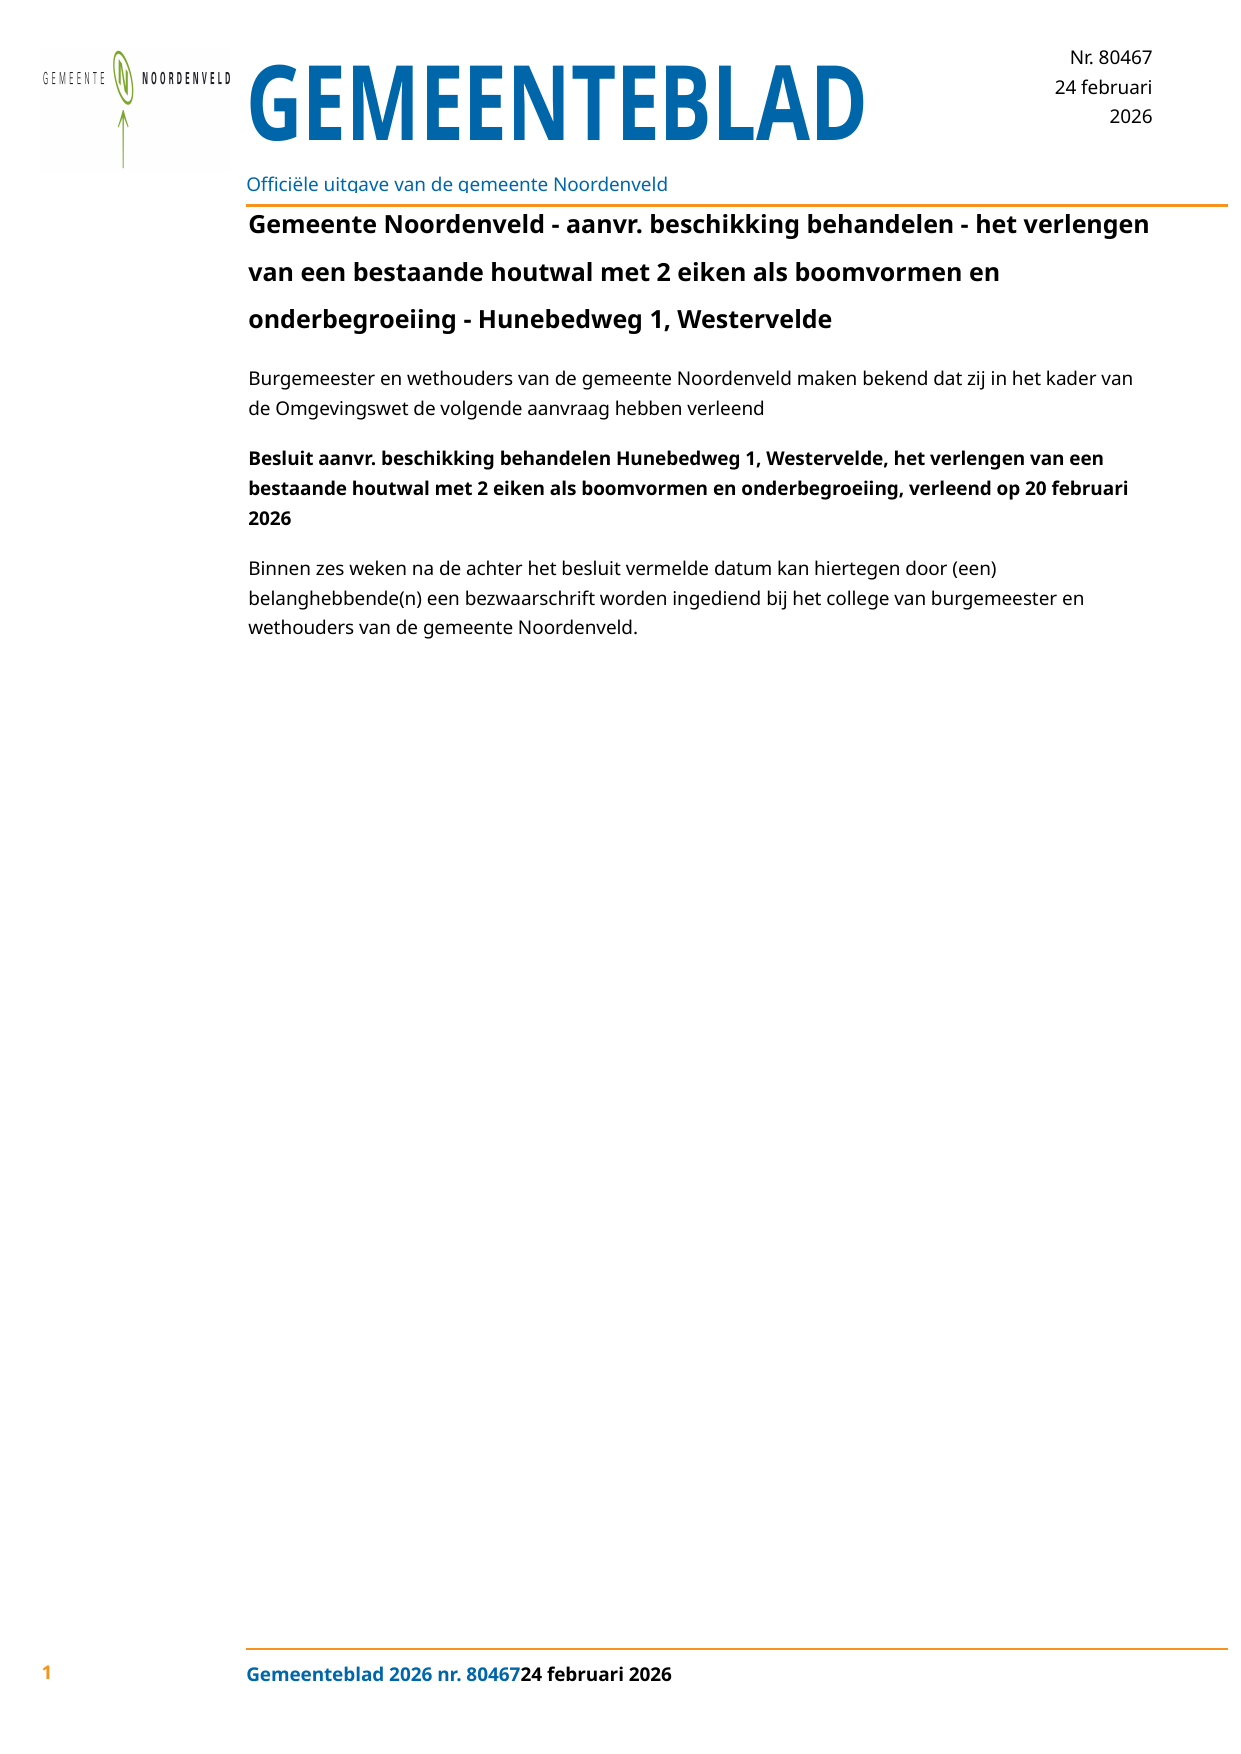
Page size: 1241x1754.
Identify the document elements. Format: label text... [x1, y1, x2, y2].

picture [41, 47, 231, 172]
text Besluit aanvr. beschikking behandelen Hunebedweg 1, Westervelde, het verlengen van een bestaande houtwal met 2 eiken als boomvormen en onderbegroeiing, verleend op 20 februari 2026 [248, 446, 1152, 530]
text Gemeente Noordenveld - aanvr. beschikking behandelen - het verlengen van een bestaande houtwal met 2 eiken als boomvormen en onderbegroeiing - Hunebedweg 1, Westervelde [248, 207, 1152, 336]
text Burgemeester en wethouders van de gemeente Noordenveld maken bekend dat zij in het kader van de Omgevingswet de volgende aanvraag hebben verleend [248, 366, 1152, 421]
text Binnen zes weken na de achter het besluit vermelde datum kan hiertegen door (een) belanghebbende(n) een bezwaarschrift worden ingediend bij het college van burgemeester en wethouders van de gemeente Noordenveld. [248, 555, 1152, 640]
